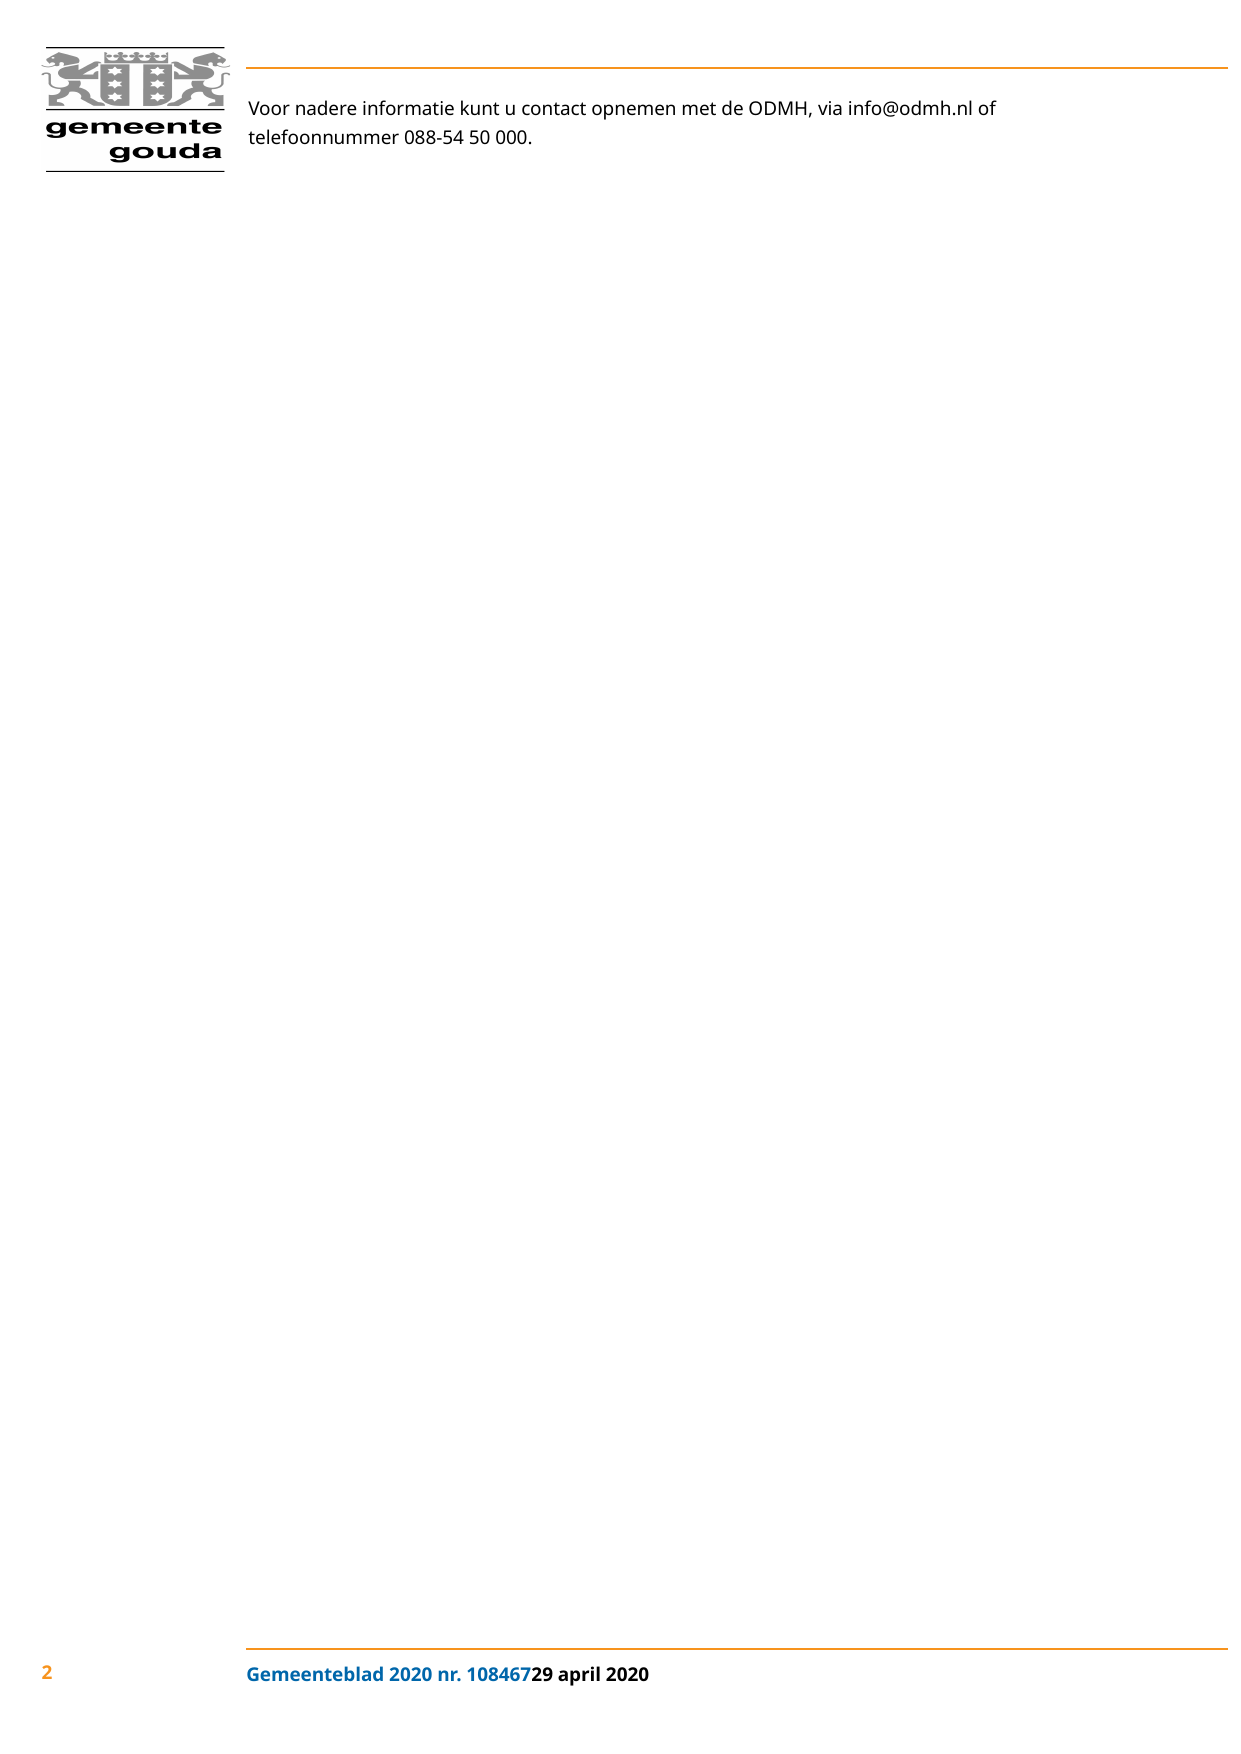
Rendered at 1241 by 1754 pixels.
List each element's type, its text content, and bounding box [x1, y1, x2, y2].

picture [41, 47, 231, 172]
text Voor nadere informatie kunt u contact opnemen met de ODMH, via info@odmh.nl of telefoonnummer 088-54 50 000. [248, 95, 1152, 150]
